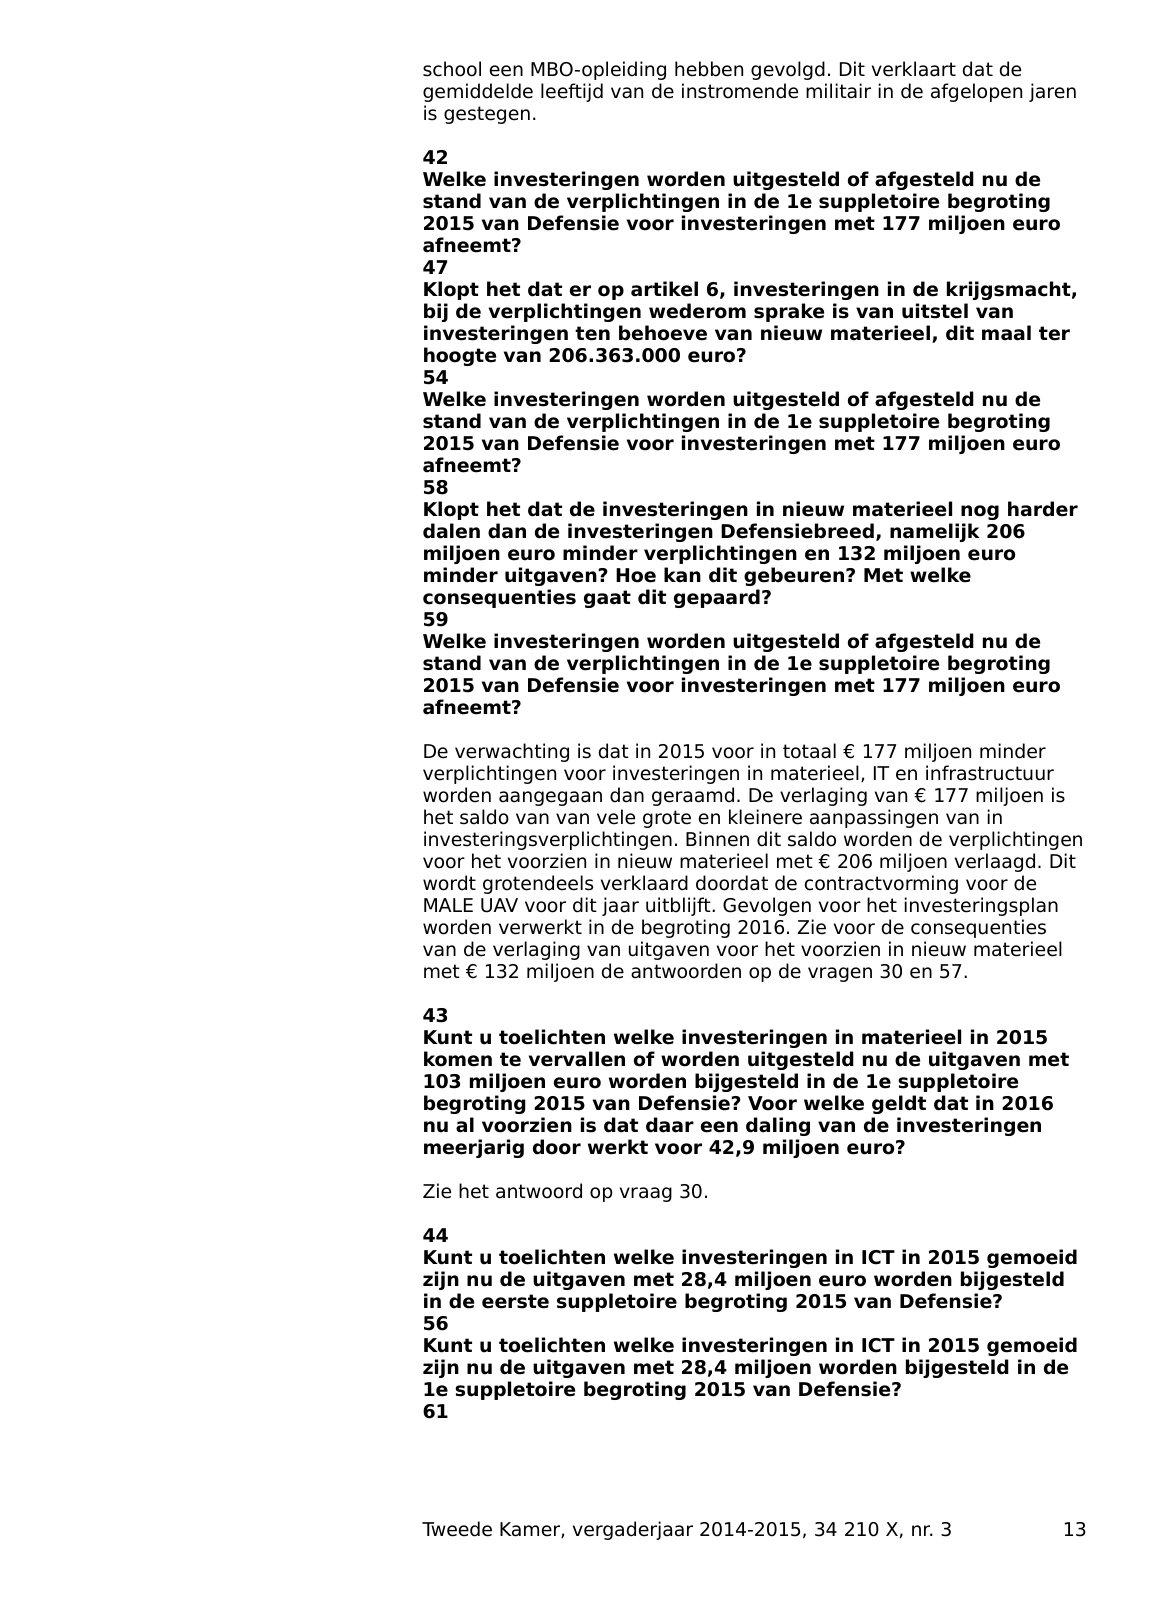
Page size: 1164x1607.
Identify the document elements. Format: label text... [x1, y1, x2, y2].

text 43 [422, 1005, 1087, 1027]
text Kunt u toelichten welke investeringen in ICT in 2015 gemoeid zijn nu de uitgaven met 28,4 miljoen euro worden bijgesteld in de eerste suppletoire begroting 2015 van Defensie? [422, 1247, 1087, 1313]
text school een MBO-opleiding hebben gevolgd. Dit verklaart dat de gemiddelde leeftijd van de instromende militair in de afgelopen jaren is gestegen. [422, 59, 1087, 125]
text 47 [422, 257, 1087, 279]
text 61 [422, 1401, 1087, 1423]
text Kunt u toelichten welke investeringen in ICT in 2015 gemoeid zijn nu de uitgaven met 28,4 miljoen worden bijgesteld in de 1e suppletoire begroting 2015 van Defensie? [422, 1335, 1087, 1401]
text 59 [422, 609, 1087, 631]
text Klopt het dat er op artikel 6, investeringen in de krijgsmacht, bij de verplichtingen wederom sprake is van uitstel van investeringen ten behoeve van nieuw materieel, dit maal ter hoogte van 206.363.000 euro? [422, 279, 1087, 367]
text 44 [422, 1225, 1087, 1247]
text 54 [422, 367, 1087, 389]
text Klopt het dat de investeringen in nieuw materieel nog harder dalen dan de investeringen Defensiebreed, namelijk 206 miljoen euro minder verplichtingen en 132 miljoen euro minder uitgaven? Hoe kan dit gebeuren? Met welke consequenties gaat dit gepaard? [422, 499, 1087, 609]
text De verwachting is dat in 2015 voor in totaal € 177 miljoen minder verplichtingen voor investeringen in materieel, IT en infrastructuur worden aangegaan dan geraamd. De verlaging van € 177 miljoen is het saldo van van vele grote en kleinere aanpassingen van in investeringsverplichtingen. Binnen dit saldo worden de verplichtingen voor het voorzien in nieuw materieel met € 206 miljoen verlaagd. Dit wordt grotendeels verklaard doordat de contractvorming voor de MALE UAV voor dit jaar uitblijft. Gevolgen voor het investeringsplan worden verwerkt in de begroting 2016. Zie voor de consequenties van de verlaging van uitgaven voor het voorzien in nieuw materieel met € 132 miljoen de antwoorden op de vragen 30 en 57. [422, 741, 1087, 983]
text Welke investeringen worden uitgesteld of afgesteld nu de stand van de verplichtingen in de 1e suppletoire begroting 2015 van Defensie voor investeringen met 177 miljoen euro afneemt? [422, 389, 1087, 477]
text Welke investeringen worden uitgesteld of afgesteld nu de stand van de verplichtingen in de 1e suppletoire begroting 2015 van Defensie voor investeringen met 177 miljoen euro afneemt? [422, 169, 1087, 257]
text 58 [422, 477, 1087, 499]
text 42 [422, 147, 1087, 169]
text Welke investeringen worden uitgesteld of afgesteld nu de stand van de verplichtingen in de 1e suppletoire begroting 2015 van Defensie voor investeringen met 177 miljoen euro afneemt? [422, 631, 1087, 719]
text 56 [422, 1313, 1087, 1335]
text Zie het antwoord op vraag 30. [422, 1181, 1087, 1203]
text Kunt u toelichten welke investeringen in materieel in 2015 komen te vervallen of worden uitgesteld nu de uitgaven met 103 miljoen euro worden bijgesteld in de 1e suppletoire begroting 2015 van Defensie? Voor welke geldt dat in 2016 nu al voorzien is dat daar een daling van de investeringen meerjarig door werkt voor 42,9 miljoen euro? [422, 1027, 1087, 1159]
